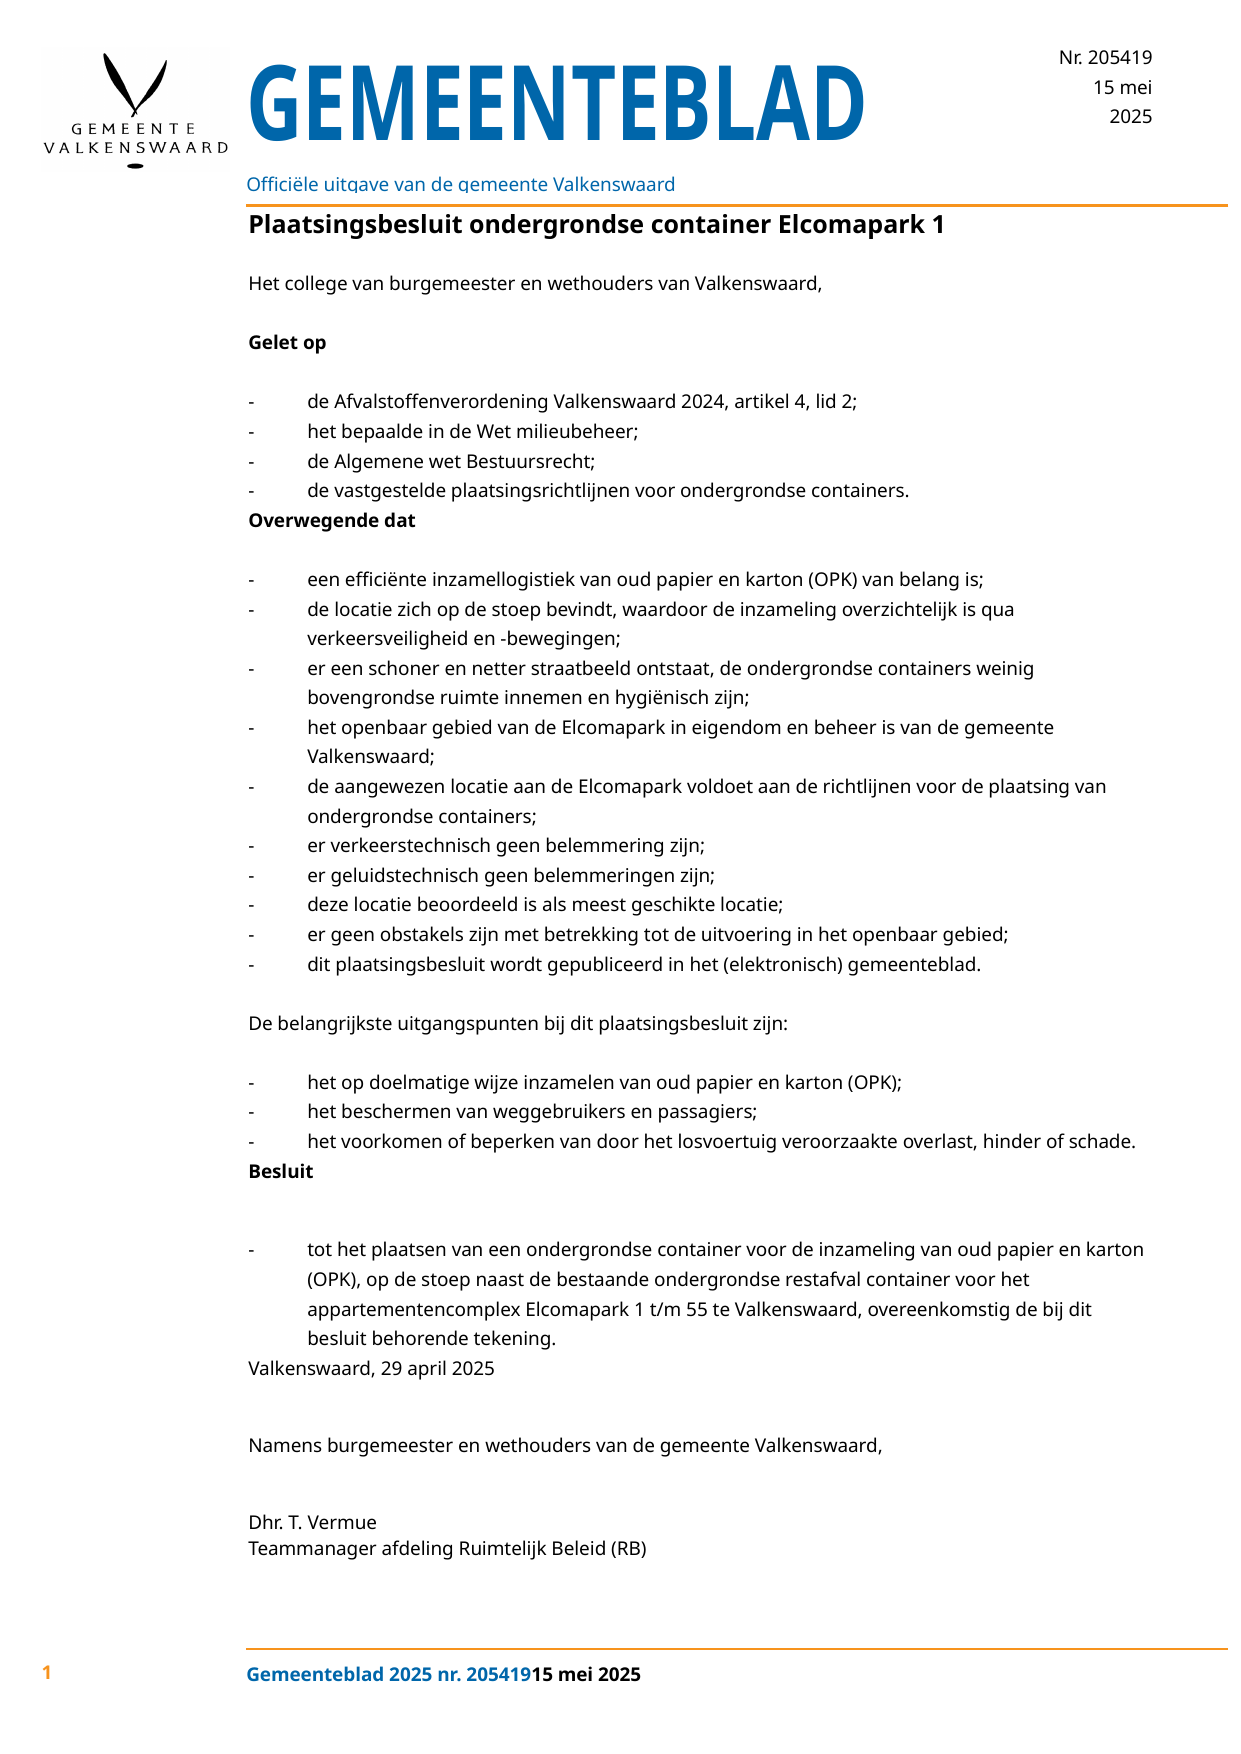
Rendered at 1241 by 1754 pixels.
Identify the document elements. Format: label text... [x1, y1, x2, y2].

list de aangewezen locatie aan de Elcomapark voldoet aan de richtlijnen voor de plaatsing van ondergrondse containers; [248, 773, 1152, 828]
list er een schoner en netter straatbeeld ontstaat, de ondergrondse containers weinig bovengrondse ruimte innemen en hygiënisch zijn; [248, 655, 1152, 710]
list de Afvalstoffenverordening Valkenswaard 2024, artikel 4, lid 2; [248, 389, 1152, 414]
list de locatie zich op de stoep bevindt, waardoor de inzameling overzichtelijk is qua verkeersveiligheid en -bewegingen; [248, 596, 1152, 651]
picture [41, 47, 231, 172]
list er geluidstechnisch geen belemmeringen zijn; [248, 862, 1152, 888]
list het beschermen van weggebruikers en passagiers; [248, 1099, 1152, 1124]
list de vastgestelde plaatsingsrichtlijnen voor ondergrondse containers. [248, 477, 1152, 503]
list er geen obstakels zijn met betrekking tot de uitvoering in het openbaar gebied; [248, 921, 1152, 947]
list het bepaalde in de Wet milieubeheer; [248, 418, 1152, 444]
text Gelet op [248, 329, 1152, 355]
list dit plaatsingsbesluit wordt gepubliceerd in het (elektronisch) gemeenteblad. [248, 951, 1152, 976]
list het voorkomen of beperken van door het losvoertuig veroorzaakte overlast, hinder of schade. [248, 1128, 1152, 1154]
text Plaatsingsbesluit ondergrondse container Elcomapark 1 [248, 207, 1152, 241]
list het op doelmatige wijze inzamelen van oud papier en karton (OPK); [248, 1069, 1152, 1095]
list de Algemene wet Bestuursrecht; [248, 448, 1152, 473]
text Namens burgemeester en wethouders van de gemeente Valkenswaard, [248, 1432, 1152, 1458]
text Overwegende dat [248, 507, 1152, 533]
list er verkeerstechnisch geen belemmering zijn; [248, 832, 1152, 858]
text Valkenswaard, 29 april 2025 [248, 1355, 1152, 1381]
list een efficiënte inzamellogistiek van oud papier en karton (OPK) van belang is; [248, 566, 1152, 592]
text Het college van burgemeester en wethouders van Valkenswaard, [248, 270, 1152, 296]
text Besluit [248, 1158, 1152, 1183]
list het openbaar gebied van de Elcomapark in eigendom en beheer is van de gemeente Valkenswaard; [248, 714, 1152, 769]
list deze locatie beoordeeld is als meest geschikte locatie; [248, 892, 1152, 917]
text Dhr. T. Vermue [248, 1509, 1152, 1535]
list tot het plaatsen van een ondergrondse container voor de inzameling van oud papier en karton (OPK), op de stoep naast de bestaande ondergrondse restafval container voor het appartementencomplex Elcomapark 1 t/m 55 te Valkenswaard, overeenkomstig de bij dit besluit behorende tekening. [248, 1237, 1152, 1351]
text Teammanager afdeling Ruimtelijk Beleid (RB) [248, 1535, 1152, 1561]
text De belangrijkste uitgangspunten bij dit plaatsingsbesluit zijn: [248, 1010, 1152, 1036]
